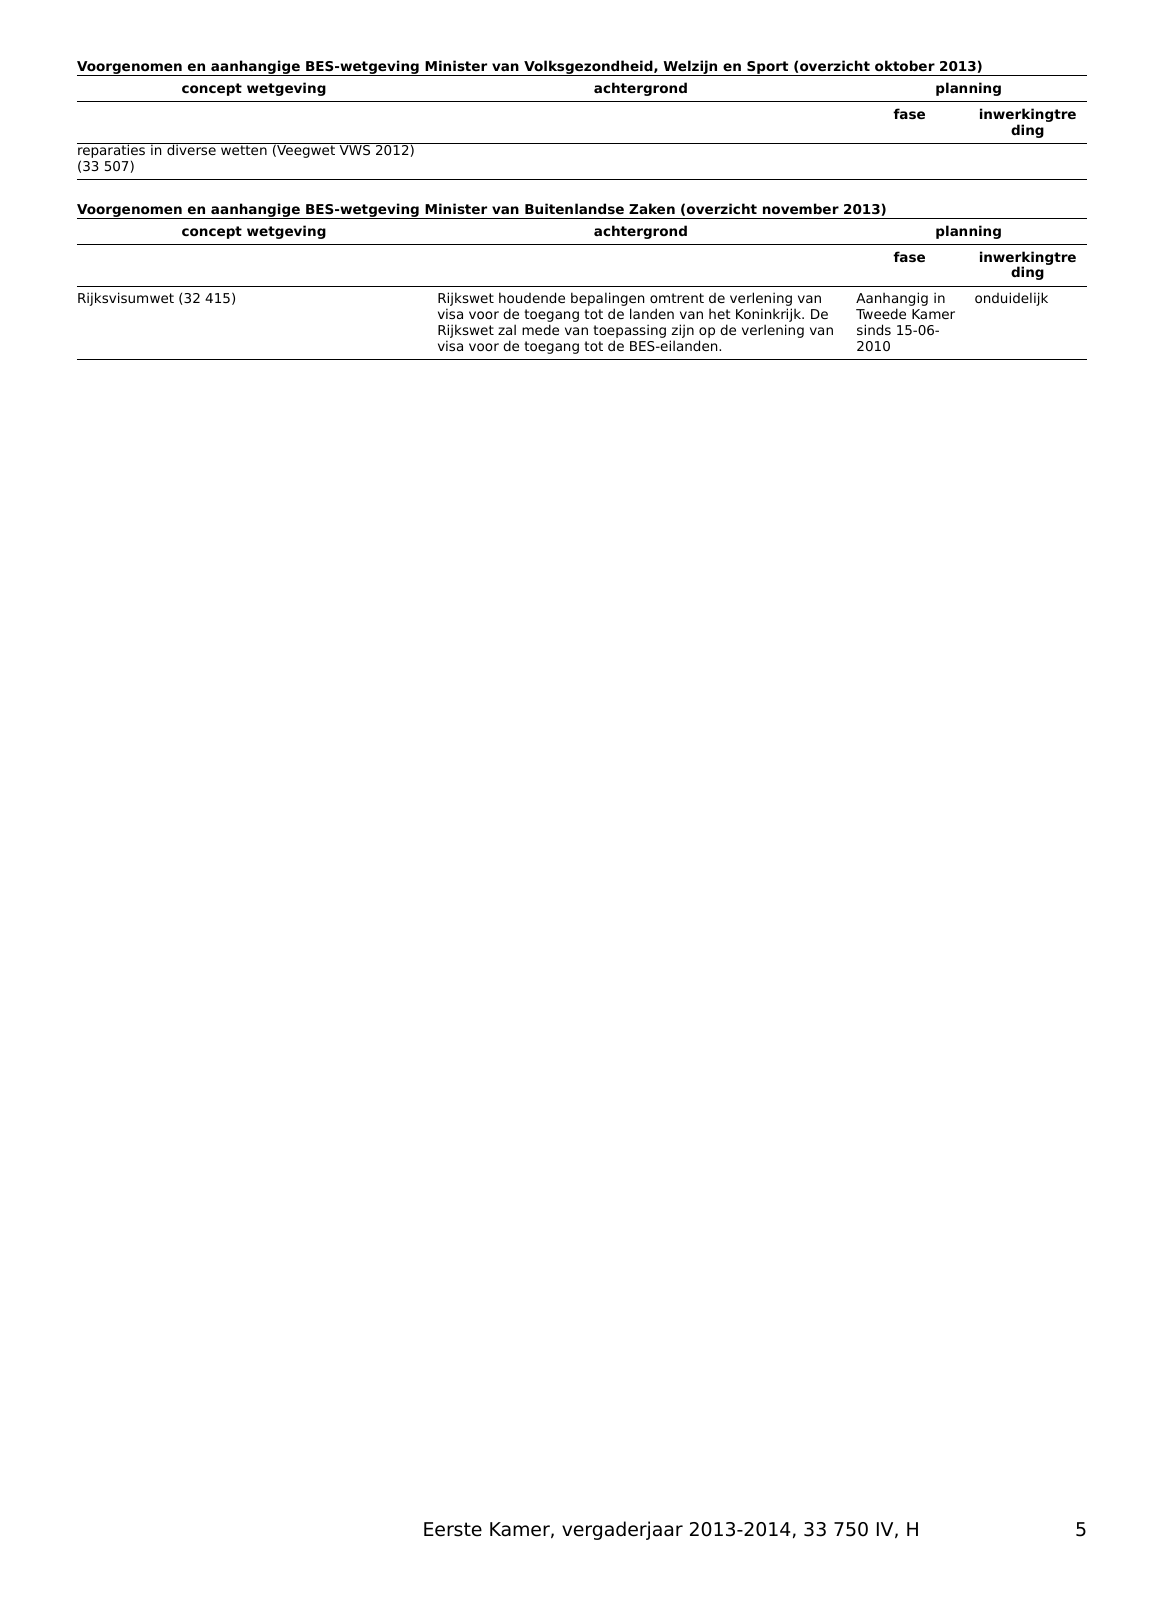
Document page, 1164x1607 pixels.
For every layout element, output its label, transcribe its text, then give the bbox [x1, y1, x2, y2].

table_cell inwerkingtreding [969, 102, 1087, 143]
table_cell Rijksvisumwet (32 415) [77, 287, 431, 359]
table_cell planning [850, 76, 1087, 101]
table_cell [431, 245, 850, 286]
table_cell [431, 144, 850, 179]
table_cell concept wetgeving [77, 76, 431, 101]
table_header Voorgenomen en aanhangige BES-wetgeving Minister van Buitenlandse Zaken (overzicht november 2013) [77, 202, 1087, 218]
table_cell reparaties in diverse wetten (Veegwet VWS 2012) (33 507) [77, 144, 431, 179]
table_cell [969, 144, 1087, 179]
table_cell [77, 102, 431, 143]
table_cell onduidelijk [969, 287, 1087, 359]
table_cell Aanhangig in Tweede Kamer sinds 15-06-2010 [850, 287, 968, 359]
table_cell Rijkswet houdende bepalingen omtrent de verlening van visa voor de toegang tot de landen van het Koninkrijk. De Rijkswet zal mede van toepassing zijn op de verlening van visa voor de toegang tot de BES-eilanden. [431, 287, 850, 359]
table_cell fase [850, 245, 968, 286]
table_cell achtergrond [431, 76, 850, 101]
table_header Voorgenomen en aanhangige BES-wetgeving Minister van Volksgezondheid, Welzijn en Sport (overzicht oktober 2013) [77, 59, 1087, 75]
table_cell achtergrond [431, 219, 850, 244]
table_cell inwerkingtreding [969, 245, 1087, 286]
table_cell [431, 102, 850, 143]
table_cell fase [850, 102, 968, 143]
table_cell concept wetgeving [77, 219, 431, 244]
table_cell [850, 144, 968, 179]
table_cell [77, 245, 431, 286]
table_cell planning [850, 219, 1087, 244]
